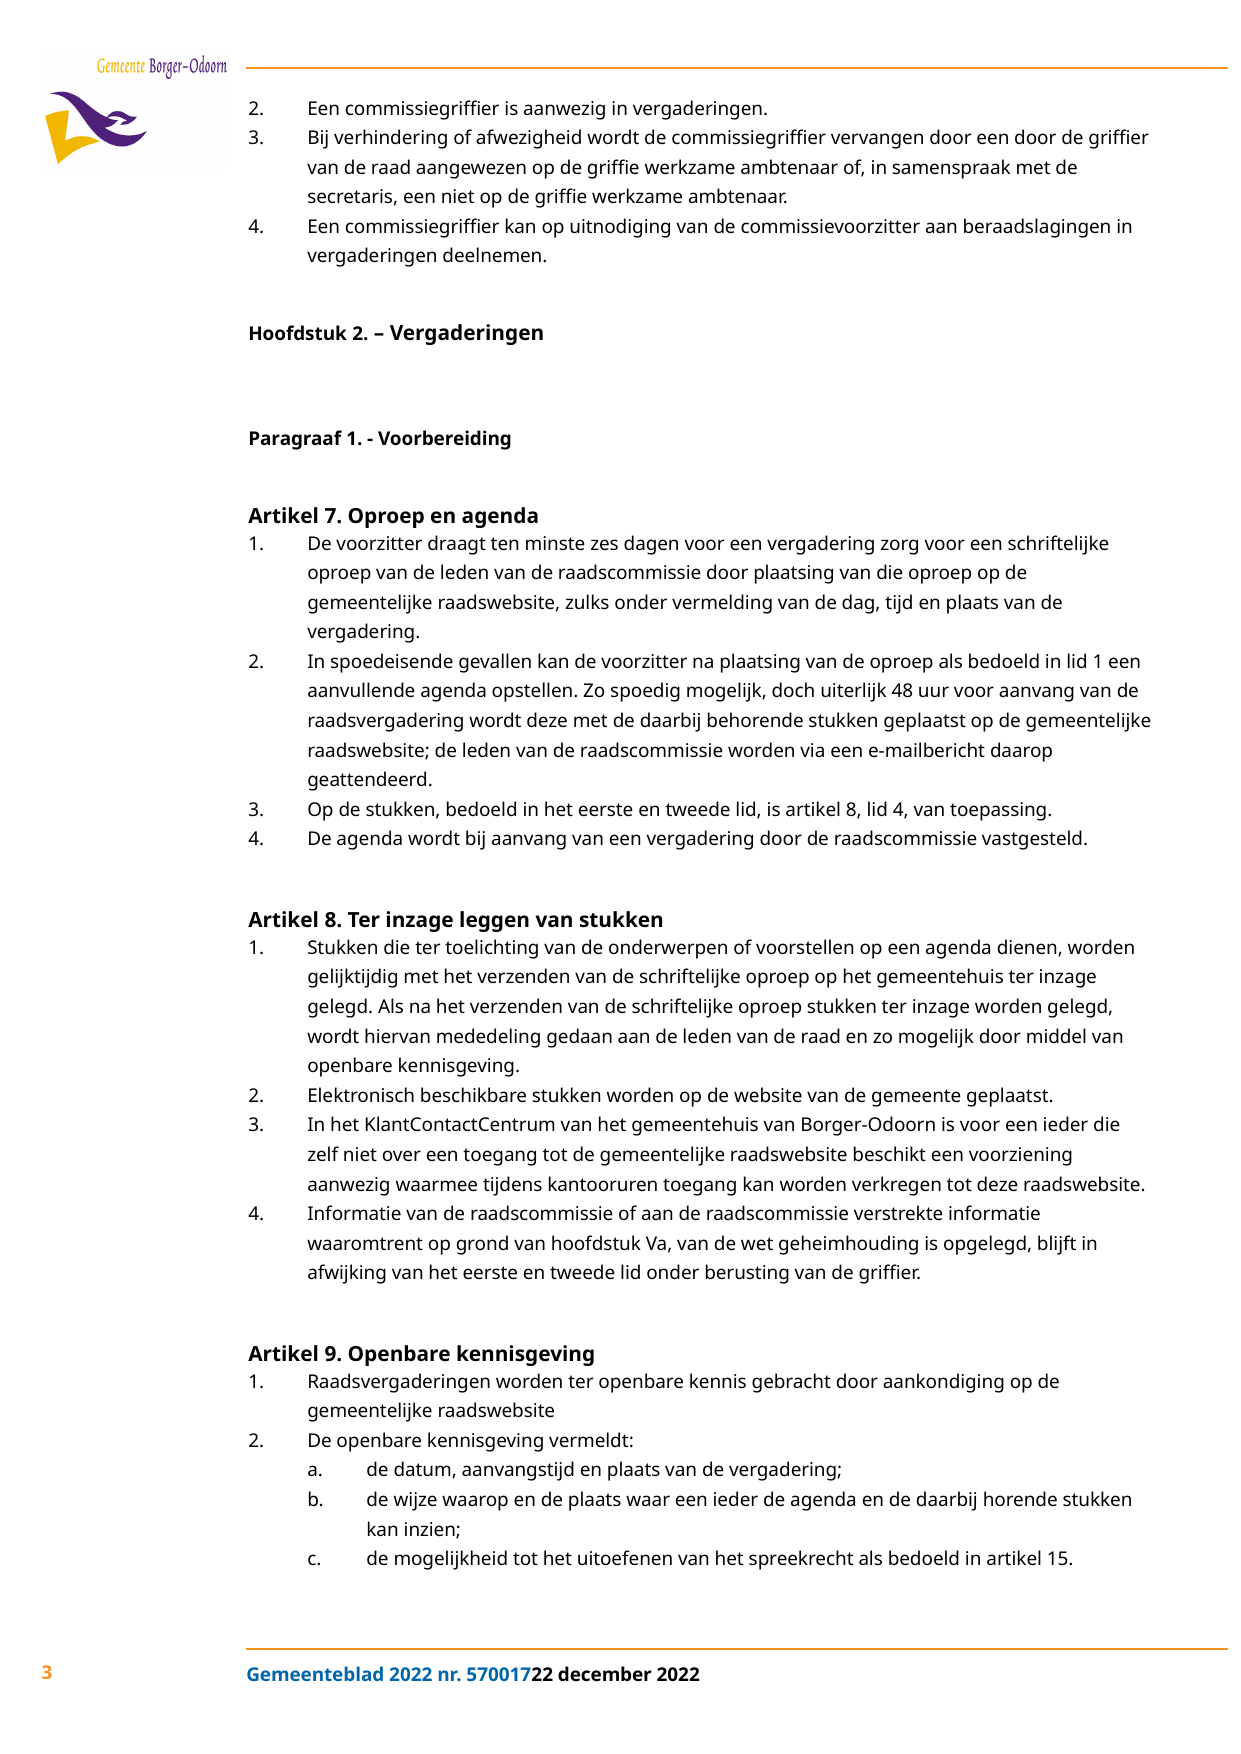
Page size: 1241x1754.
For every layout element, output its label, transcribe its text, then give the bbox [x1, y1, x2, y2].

list Een commissiegriffier is aanwezig in vergaderingen. [248, 95, 1152, 121]
text Artikel 9. Openbare kennisgeving [248, 1339, 1152, 1368]
list Raadsvergaderingen worden ter openbare kennis gebracht door aankondiging op de gemeentelijke raadswebsite [248, 1368, 1152, 1423]
picture [41, 47, 231, 172]
list de wijze waarop en de plaats waar een ieder de agenda en de daarbij horende stukken kan inzien; [307, 1486, 1152, 1542]
list Informatie van de raadscommissie of aan de raadscommissie verstrekte informatie waaromtrent op grond van hoofdstuk Va, van de wet geheimhouding is opgelegd, blijft in afwijking van het eerste en tweede lid onder berusting van de griffier. [248, 1200, 1152, 1285]
list De openbare kennisgeving vermeldt: [248, 1427, 1152, 1453]
text Artikel 8. Ter inzage leggen van stukken [248, 906, 1152, 934]
list Stukken die ter toelichting van de onderwerpen of voorstellen op een agenda dienen, worden gelijktijdig met het verzenden van de schriftelijke oproep op het gemeentehuis ter inzage gelegd. Als na het verzenden van de schriftelijke oproep stukken ter inzage worden gelegd, wordt hiervan mededeling gedaan aan de leden van de raad en zo mogelijk door middel van openbare kennisgeving. [248, 934, 1152, 1078]
list Een commissiegriffier kan op uitnodiging van de commissievoorzitter aan beraadslagingen in vergaderingen deelnemen. [248, 213, 1152, 268]
list de datum, aanvangstijd en plaats van de vergadering; [307, 1457, 1152, 1482]
list In spoedeisende gevallen kan de voorzitter na plaatsing van de oproep als bedoeld in lid 1 een aanvullende agenda opstellen. Zo spoedig mogelijk, doch uiterlijk 48 uur voor aanvang van de raadsvergadering wordt deze met de daarbij behorende stukken geplaatst op de gemeentelijke raadswebsite; de leden van de raadscommissie worden via een e-mailbericht daarop geattendeerd. [248, 648, 1152, 792]
list In het KlantContactCentrum van het gemeentehuis van Borger-Odoorn is voor een ieder die zelf niet over een toegang tot de gemeentelijke raadswebsite beschikt een voorziening aanwezig waarmee tijdens kantooruren toegang kan worden verkregen tot deze raadswebsite. [248, 1112, 1152, 1196]
list De agenda wordt bij aanvang van een vergadering door de raadscommissie vastgesteld. [248, 826, 1152, 851]
text Artikel 7. Oproep en agenda [248, 501, 1152, 530]
list de mogelijkheid tot het uitoefenen van het spreekrecht als bedoeld in artikel 15. [307, 1545, 1152, 1571]
text Paragraaf 1. - Voorbereiding [248, 425, 1152, 451]
list Op de stukken, bedoeld in het eerste en tweede lid, is artikel 8, lid 4, van toepassing. [248, 796, 1152, 822]
list Elektronisch beschikbare stukken worden op de website van de gemeente geplaatst. [248, 1082, 1152, 1108]
text Hoofdstuk 2. – Vergaderingen [248, 318, 1152, 346]
list De voorzitter draagt ten minste zes dagen voor een vergadering zorg voor een schriftelijke oproep van de leden van de raadscommissie door plaatsing van die oproep op de gemeentelijke raadswebsite, zulks onder vermelding van de dag, tijd en plaats van de vergadering. [248, 530, 1152, 644]
list Bij verhindering of afwezigheid wordt de commissiegriffier vervangen door een door de griffier van de raad aangewezen op de griffie werkzame ambtenaar of, in samenspraak met de secretaris, een niet op de griffie werkzame ambtenaar. [248, 124, 1152, 209]
